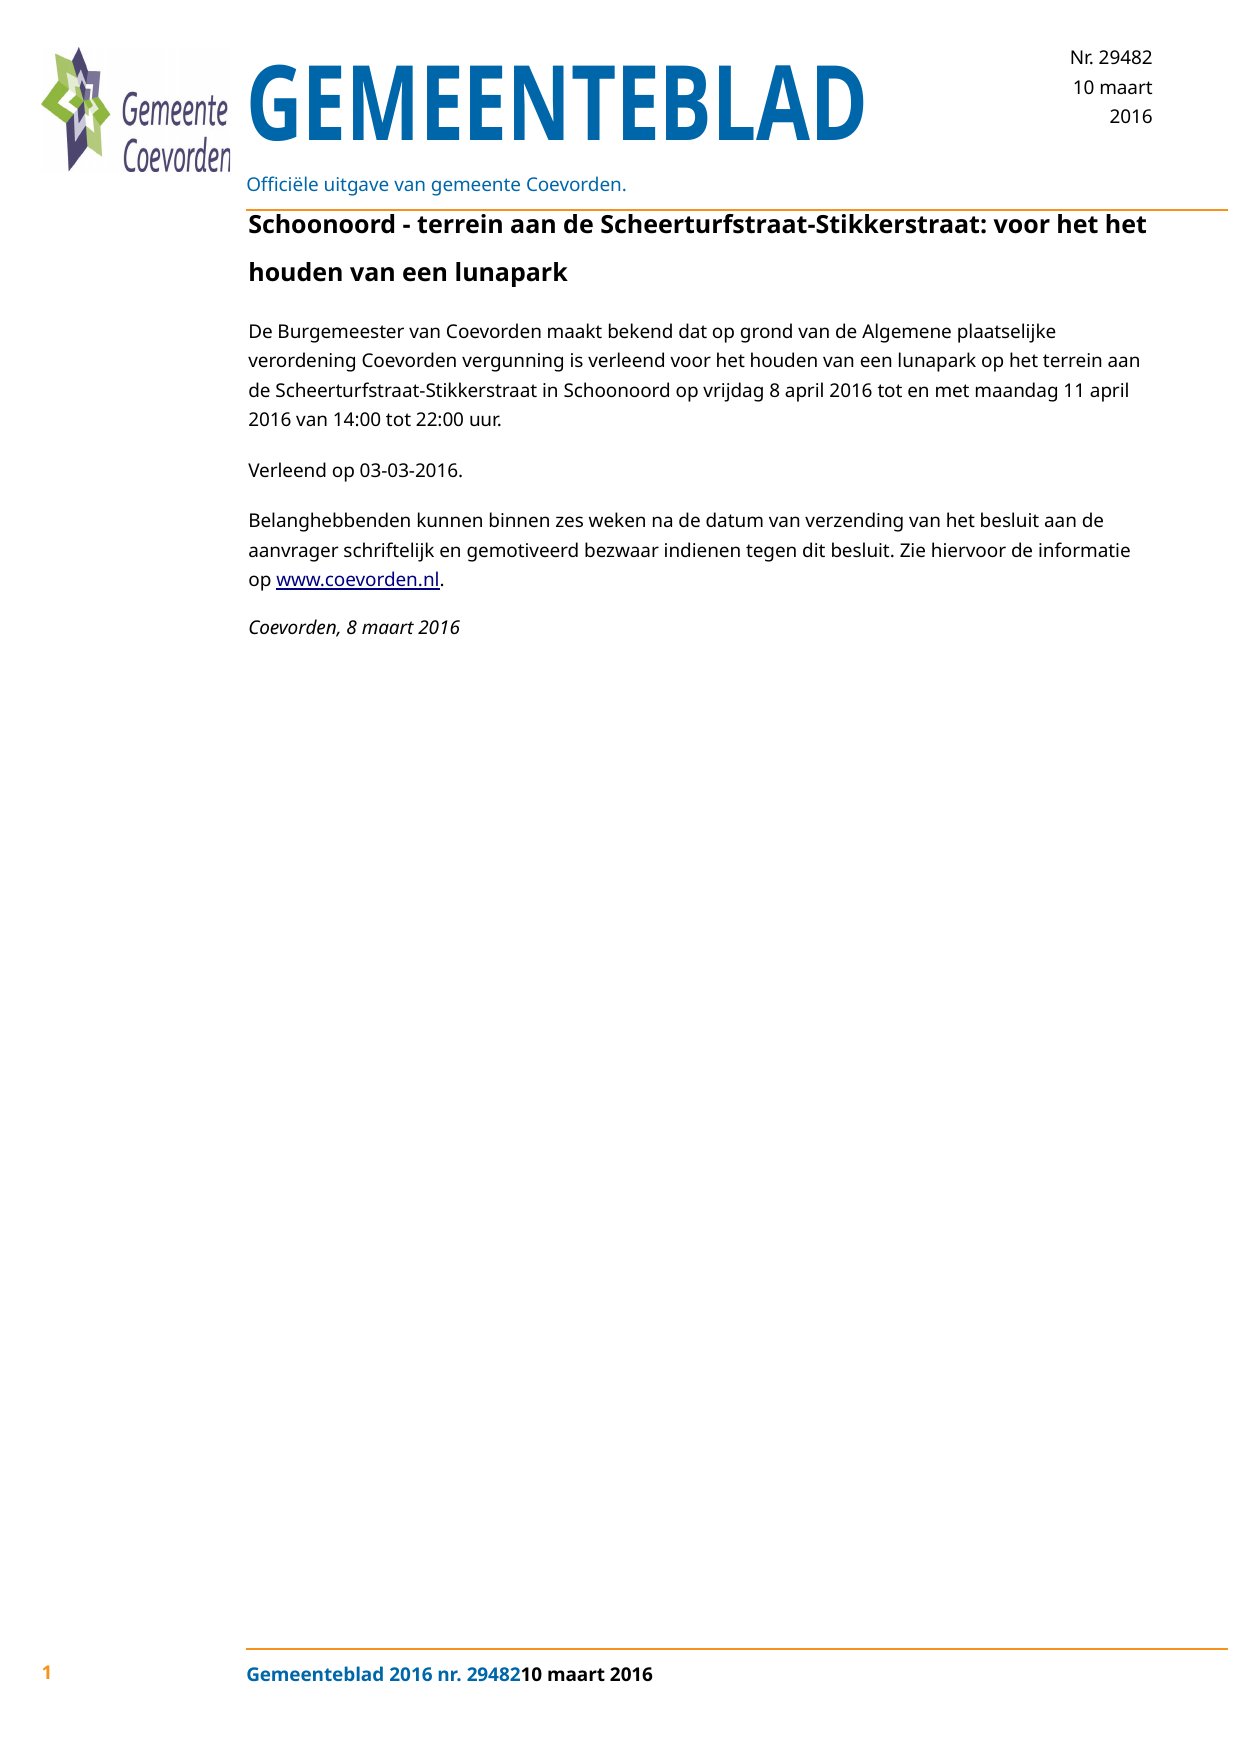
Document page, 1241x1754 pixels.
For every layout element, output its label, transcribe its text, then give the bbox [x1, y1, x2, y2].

text Coevorden, 8 maart 2016 [248, 614, 1152, 640]
text Schoonoord - terrein aan de Scheerturfstraat-Stikkerstraat: voor het het houden van een lunapark [248, 211, 1152, 288]
text Belanghebbenden kunnen binnen zes weken na de datum van verzending van het besluit aan de aanvrager schriftelijk en gemotiveerd bezwaar indienen tegen dit besluit. Zie hiervoor de informatie op www.coevorden.nl. [248, 507, 1152, 592]
picture [41, 47, 231, 172]
text De Burgemeester van Coevorden maakt bekend dat op grond van de Algemene plaatselijke verordening Coevorden vergunning is verleend voor het houden van een lunapark op het terrein aan de Scheerturfstraat-Stikkerstraat in Schoonoord op vrijdag 8 april 2016 tot en met maandag 11 april 2016 van 14:00 tot 22:00 uur. [248, 318, 1152, 432]
text Verleend op 03-03-2016. [248, 457, 1152, 483]
